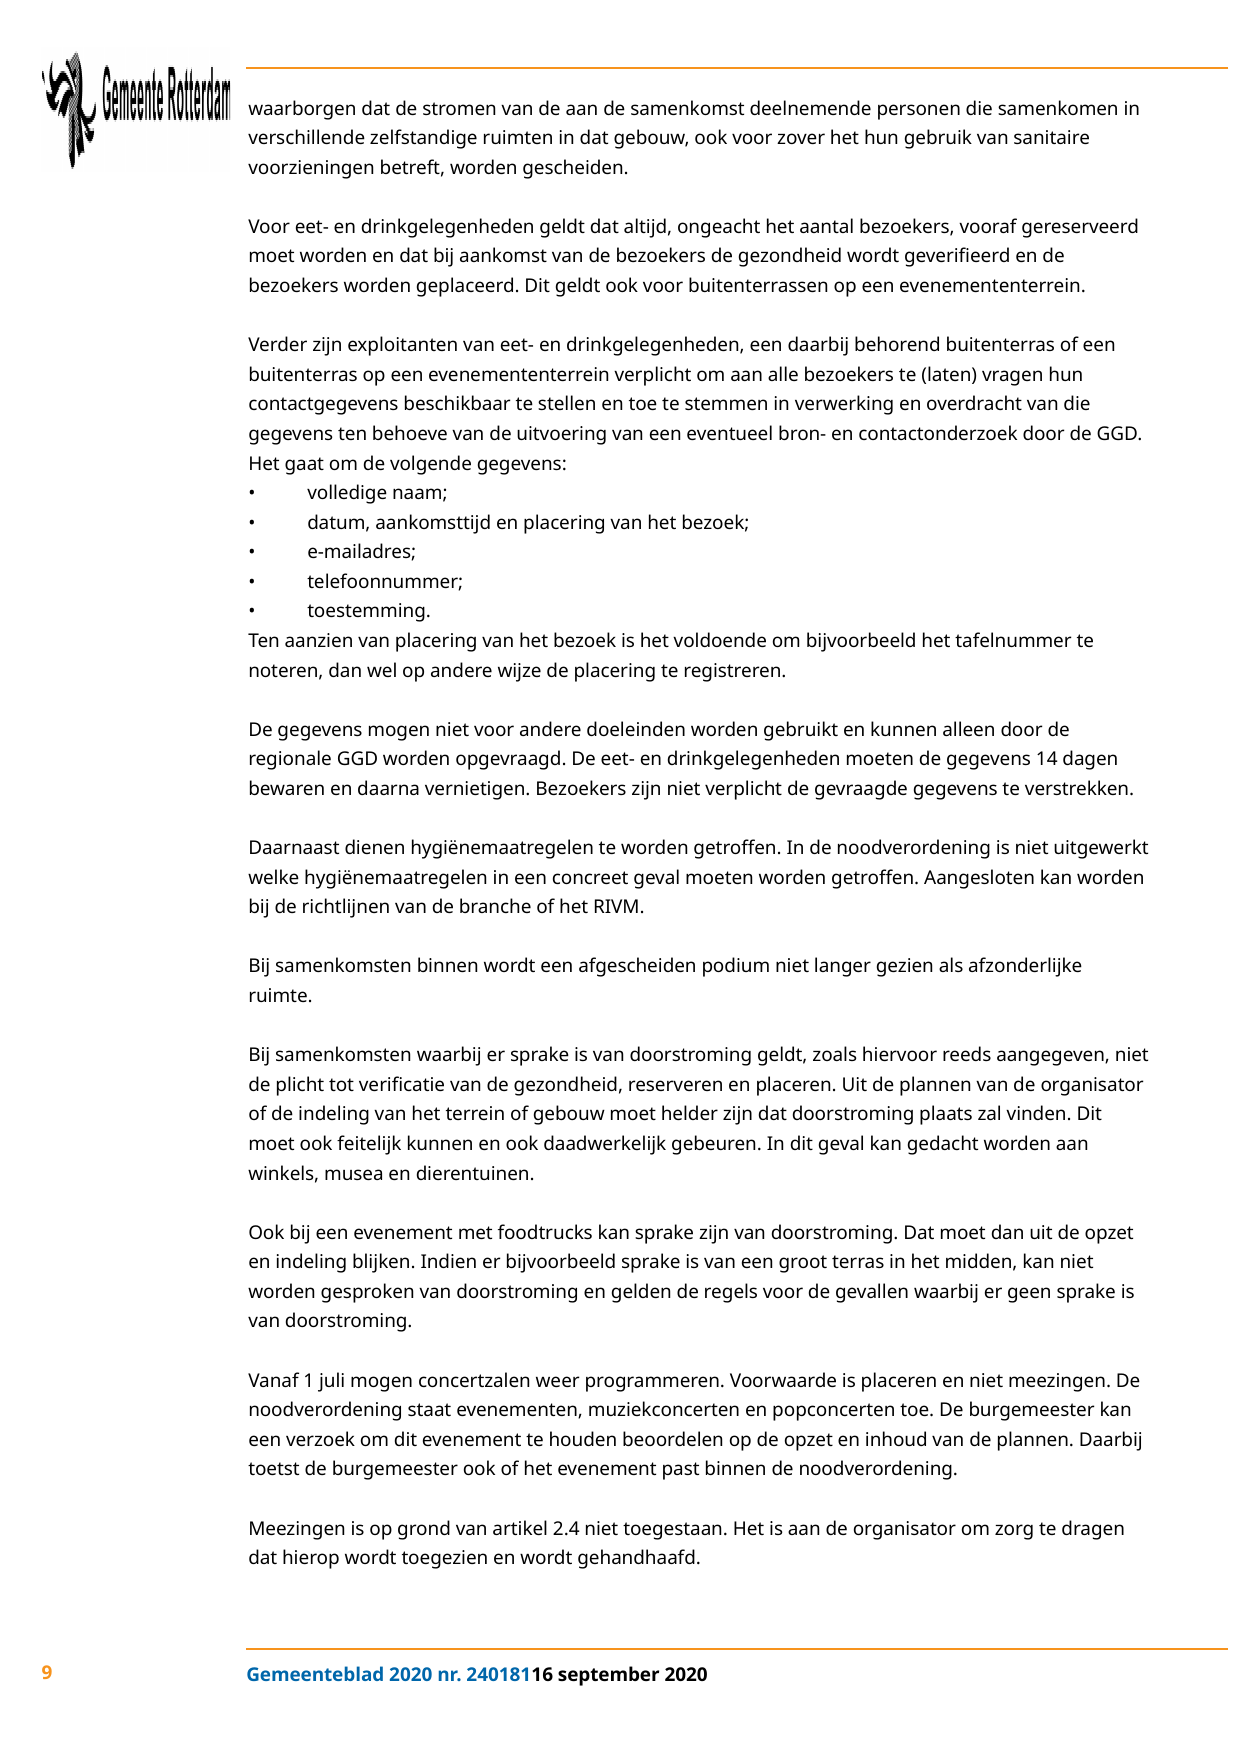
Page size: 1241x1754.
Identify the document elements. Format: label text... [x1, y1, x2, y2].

text Vanaf 1 juli mogen concertzalen weer programmeren. Voorwaarde is placeren en niet meezingen. De noodverordening staat evenementen, muziekconcerten en popconcerten toe. De burgemeester kan een verzoek om dit evenement te houden beoordelen op de opzet en inhoud van de plannen. Daarbij toetst de burgemeester ook of het evenement past binnen de noodverordening. [248, 1367, 1152, 1481]
text Bij samenkomsten binnen wordt een afgescheiden podium niet langer gezien als afzonderlijke ruimte. [248, 953, 1152, 1008]
text Meezingen is op grond van artikel 2.4 niet toegestaan. Het is aan de organisator om zorg te dragen dat hierop wordt toegezien en wordt gehandhaafd. [248, 1515, 1152, 1570]
text Verder zijn exploitanten van eet- en drinkgelegenheden, een daarbij behorend buitenterras of een buitenterras op een evenemententerrein verplicht om aan alle bezoekers te (laten) vragen hun contactgegevens beschikbaar te stellen en toe te stemmen in verwerking en overdracht van die gegevens ten behoeve van de uitvoering van een eventueel bron- en contactonderzoek door de GGD. Het gaat om de volgende gegevens: [248, 331, 1152, 476]
list volledige naam; [248, 479, 1152, 505]
list datum, aankomsttijd en placering van het bezoek; [248, 509, 1152, 535]
text Daarnaast dienen hygiënemaatregelen te worden getroffen. In de noodverordening is niet uitgewerkt welke hygiënemaatregelen in een concreet geval moeten worden getroffen. Aangesloten kan worden bij de richtlijnen van de branche of het RIVM. [248, 834, 1152, 919]
list e-mailadres; [248, 538, 1152, 564]
list toestemming. [248, 598, 1152, 623]
text Voor eet- en drinkgelegenheden geldt dat altijd, ongeacht het aantal bezoekers, vooraf gereserveerd moet worden en dat bij aankomst van de bezoekers de gezondheid wordt geverifieerd en de bezoekers worden geplaceerd. Dit geldt ook voor buitenterrassen op een evenemententerrein. [248, 213, 1152, 298]
text Ook bij een evenement met foodtrucks kan sprake zijn van doorstroming. Dat moet dan uit de opzet en indeling blijken. Indien er bijvoorbeeld sprake is van een groot terras in het midden, kan niet worden gesproken van doorstroming en gelden de regels voor de gevallen waarbij er geen sprake is van doorstroming. [248, 1219, 1152, 1333]
list telefoonnummer; [248, 568, 1152, 594]
text waarborgen dat de stromen van de aan de samenkomst deelnemende personen die samenkomen in verschillende zelfstandige ruimten in dat gebouw, ook voor zover het hun gebruik van sanitaire voorzieningen betreft, worden gescheiden. [248, 95, 1152, 180]
text De gegevens mogen niet voor andere doeleinden worden gebruikt en kunnen alleen door de regionale GGD worden opgevraagd. De eet- en drinkgelegenheden moeten de gegevens 14 dagen bewaren en daarna vernietigen. Bezoekers zijn niet verplicht de gevraagde gegevens te verstrekken. [248, 716, 1152, 801]
text Bij samenkomsten waarbij er sprake is van doorstroming geldt, zoals hiervoor reeds aangegeven, niet de plicht tot verificatie van de gezondheid, reserveren en placeren. Uit de plannen van de organisator of de indeling van het terrein of gebouw moet helder zijn dat doorstroming plaats zal vinden. Dit moet ook feitelijk kunnen en ook daadwerkelijk gebeuren. In dit geval kan gedacht worden aan winkels, musea en dierentuinen. [248, 1041, 1152, 1186]
picture [41, 47, 231, 172]
text Ten aanzien van placering van het bezoek is het voldoende om bijvoorbeeld het tafelnummer te noteren, dan wel op andere wijze de placering te registreren. [248, 627, 1152, 683]
